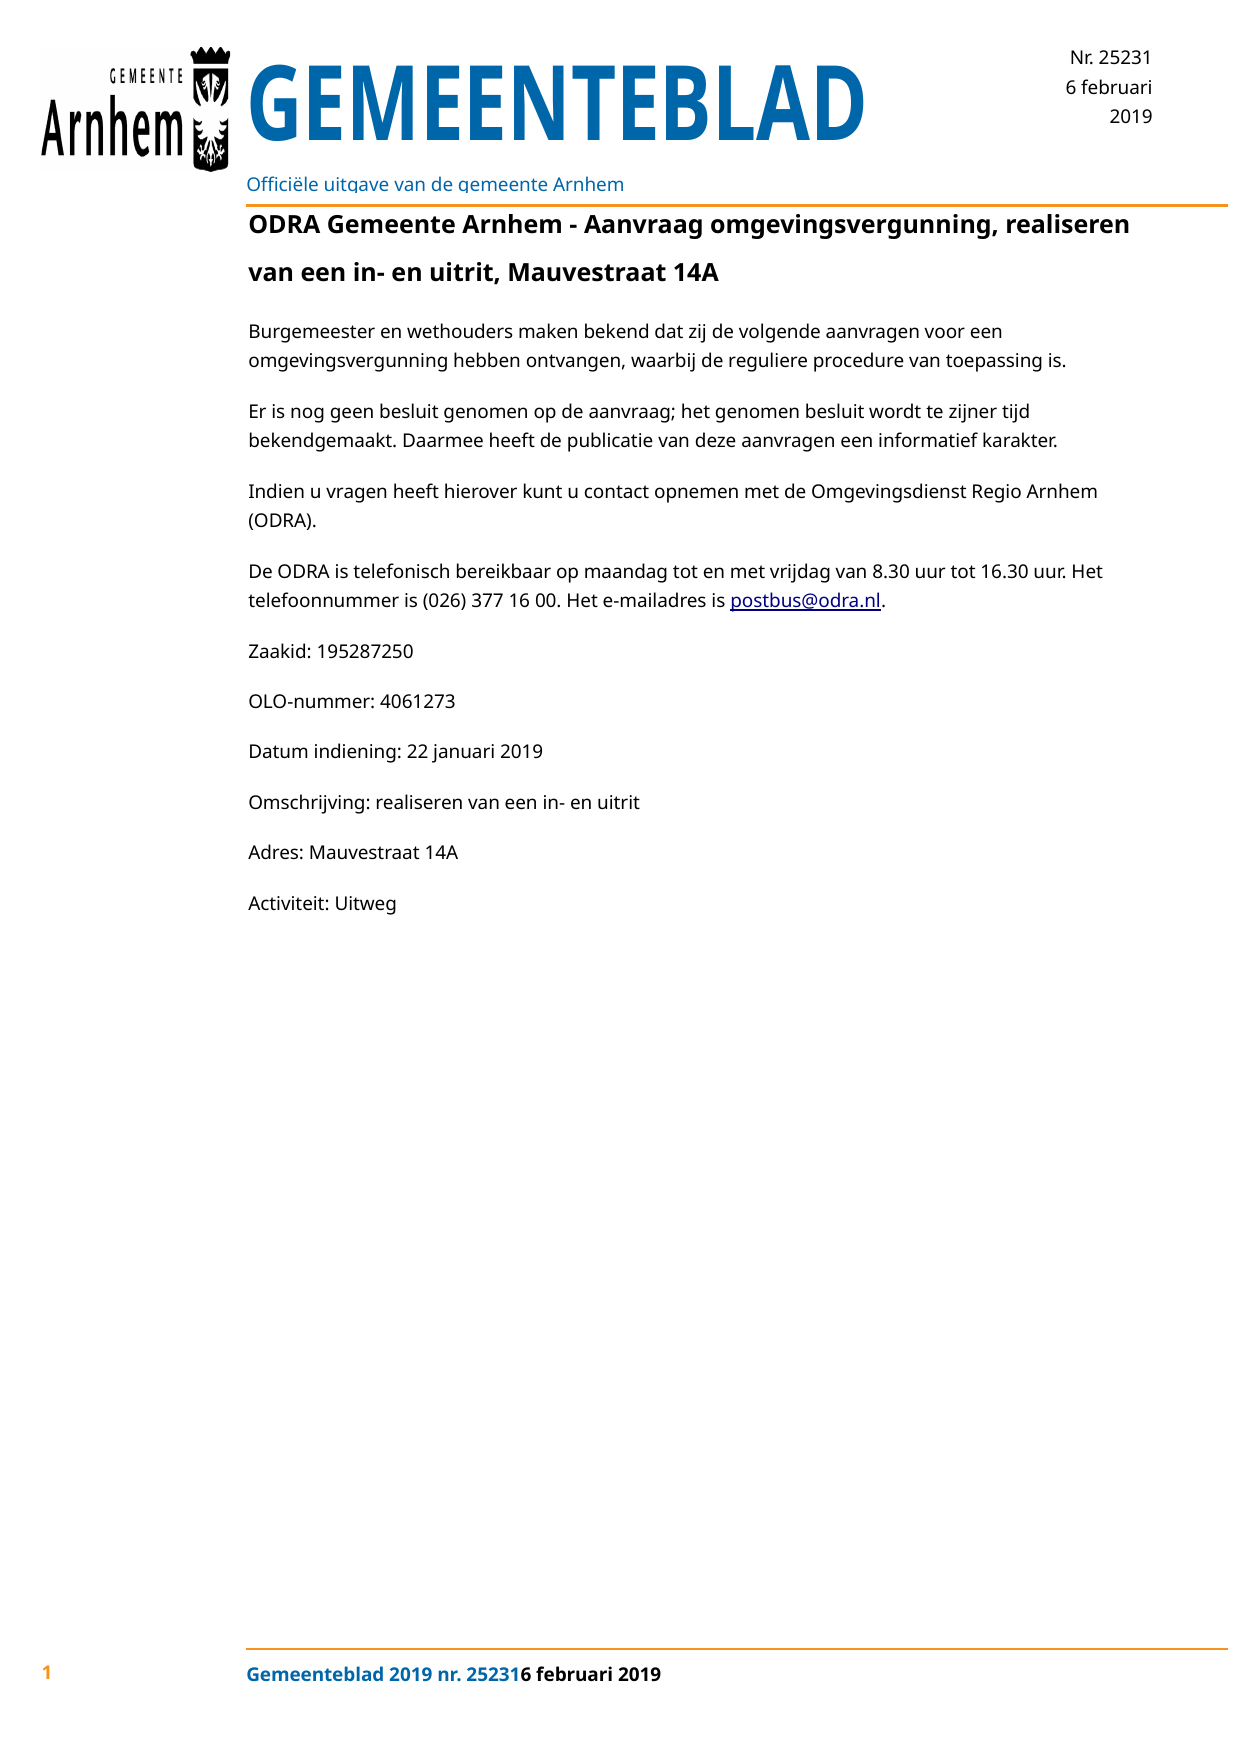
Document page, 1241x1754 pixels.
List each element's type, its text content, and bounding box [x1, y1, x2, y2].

text OLO-nummer: 4061273 [248, 688, 1152, 714]
text Indien u vragen heeft hierover kunt u contact opnemen met de Omgevingsdienst Regio Arnhem (ODRA). [248, 478, 1152, 533]
text De ODRA is telefonisch bereikbaar op maandag tot en met vrijdag van 8.30 uur tot 16.30 uur. Het telefoonnummer is (026) 377 16 00. Het e-mailadres is postbus@odra.nl. [248, 558, 1152, 613]
text Zaakid: 195287250 [248, 638, 1152, 664]
text ODRA Gemeente Arnhem - Aanvraag omgevingsvergunning, realiseren van een in- en uitrit, Mauvestraat 14A [248, 207, 1152, 288]
text Activiteit: Uitweg [248, 890, 1152, 916]
text Datum indiening: 22 januari 2019 [248, 739, 1152, 764]
text Adres: Mauvestraat 14A [248, 839, 1152, 865]
text Er is nog geen besluit genomen op de aanvraag; het genomen besluit wordt te zijner tijd bekendgemaakt. Daarmee heeft de publicatie van deze aanvragen een informatief karakter. [248, 398, 1152, 453]
picture [41, 47, 231, 172]
text Burgemeester en wethouders maken bekend dat zij de volgende aanvragen voor een omgevingsvergunning hebben ontvangen, waarbij de reguliere procedure van toepassing is. [248, 318, 1152, 373]
text Omschrijving: realiseren van een in- en uitrit [248, 789, 1152, 815]
